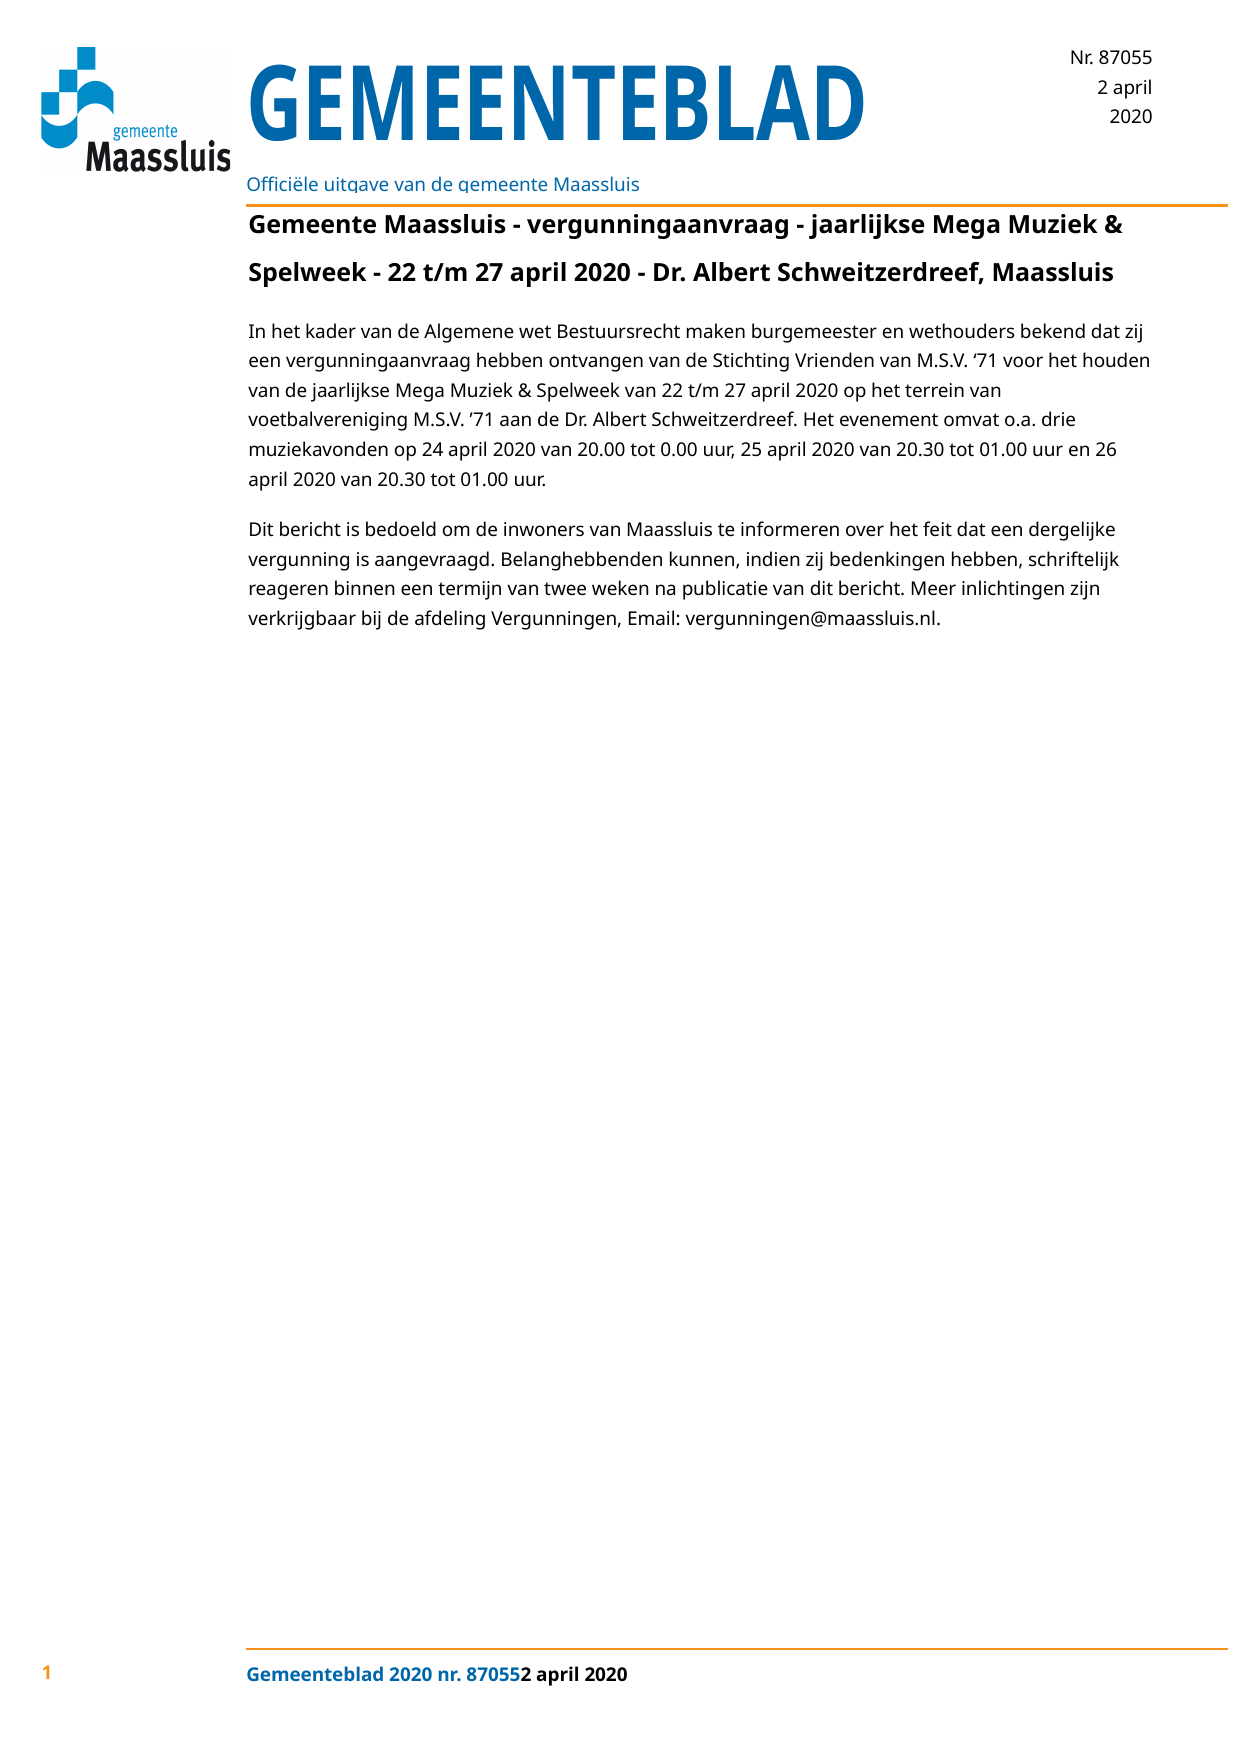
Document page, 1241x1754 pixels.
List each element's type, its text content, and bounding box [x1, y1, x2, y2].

text In het kader van de Algemene wet Bestuursrecht maken burgemeester en wethouders bekend dat zij een vergunningaanvraag hebben ontvangen van de Stichting Vrienden van M.S.V. ‘71 voor het houden van de jaarlijkse Mega Muziek & Spelweek van 22 t/m 27 april 2020 op het terrein van voetbalvereniging M.S.V. ’71 aan de Dr. Albert Schweitzerdreef. Het evenement omvat o.a. drie muziekavonden op 24 april 2020 van 20.00 tot 0.00 uur, 25 april 2020 van 20.30 tot 01.00 uur en 26 april 2020 van 20.30 tot 01.00 uur. [248, 318, 1152, 492]
text Gemeente Maassluis - vergunningaanvraag - jaarlijkse Mega Muziek & Spelweek - 22 t/m 27 april 2020 - Dr. Albert Schweitzerdreef, Maassluis [248, 207, 1152, 288]
text Dit bericht is bedoeld om de inwoners van Maassluis te informeren over het feit dat een dergelijke vergunning is aangevraagd. Belanghebbenden kunnen, indien zij bedenkingen hebben, schriftelijk reageren binnen een termijn van twee weken na publicatie van dit bericht. Meer inlichtingen zijn verkrijgbaar bij de afdeling Vergunningen, Email: vergunningen@maassluis.nl. [248, 516, 1152, 631]
picture [41, 47, 231, 172]
picture [41, 47, 77, 92]
